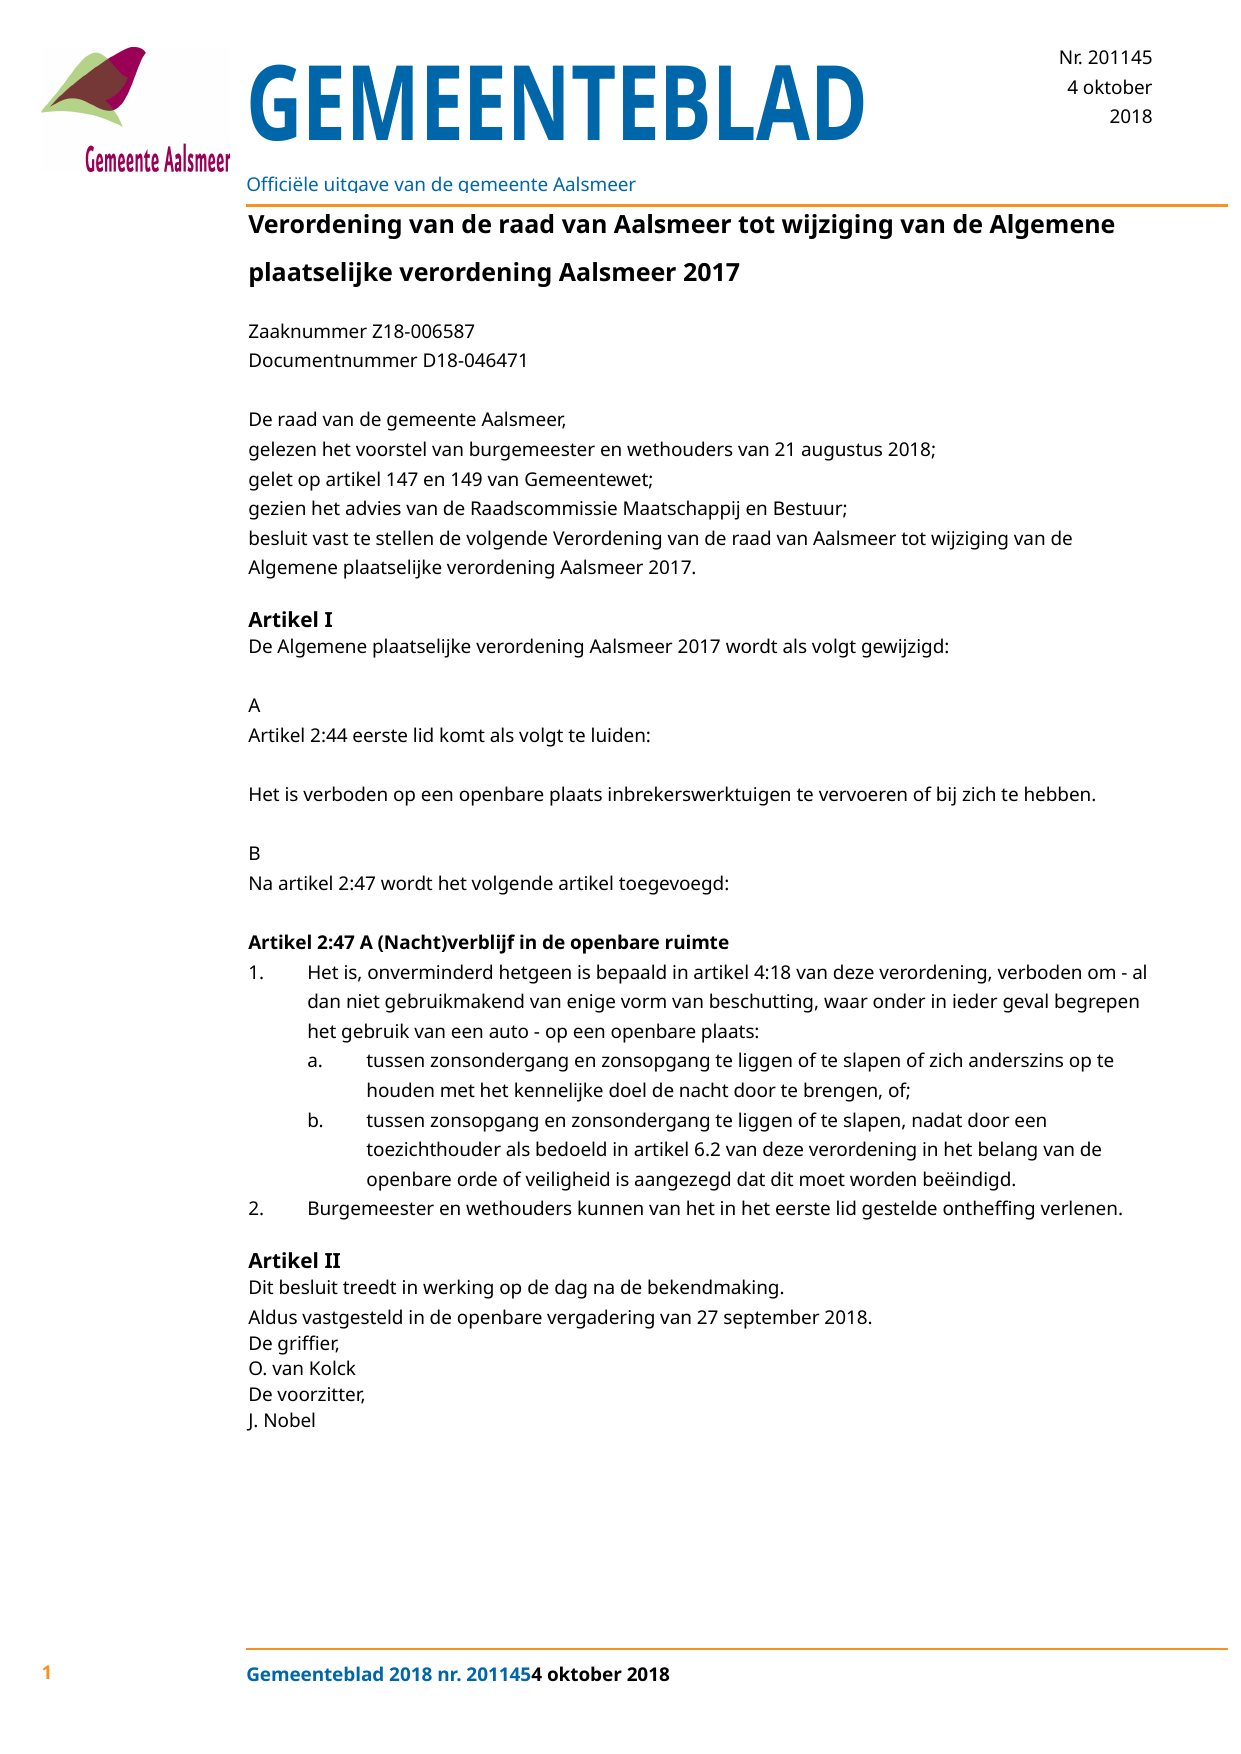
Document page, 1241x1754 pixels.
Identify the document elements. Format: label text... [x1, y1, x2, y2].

text De Algemene plaatselijke verordening Aalsmeer 2017 wordt als volgt gewijzigd: [248, 633, 1152, 659]
text Artikel 2:44 eerste lid komt als volgt te luiden: [248, 722, 1152, 748]
text Het is verboden op een openbare plaats inbrekerswerktuigen te vervoeren of bij zich te hebben. [248, 781, 1152, 807]
text gelet op artikel 147 en 149 van Gemeentewet; [248, 466, 1152, 492]
text Artikel 2:47 A (Nacht)verblijf in de openbare ruimte [248, 929, 1152, 955]
text Zaaknummer Z18-006587 [248, 318, 1152, 344]
text gezien het advies van de Raadscommissie Maatschappij en Bestuur; [248, 495, 1152, 521]
text B [248, 841, 1152, 866]
text Artikel II [248, 1246, 1152, 1274]
text Documentnummer D18-046471 [248, 347, 1152, 373]
list Burgemeester en wethouders kunnen van het in het eerste lid gestelde ontheffing verlenen. [248, 1196, 1152, 1221]
text Artikel I [248, 605, 1152, 633]
text De griffier, [248, 1330, 1152, 1355]
list tussen zonsopgang en zonsondergang te liggen of te slapen, nadat door een toezichthouder als bedoeld in artikel 6.2 van deze verordening in het belang van de openbare orde of veiligheid is aangezegd dat dit moet worden beëindigd. [307, 1107, 1152, 1192]
text gelezen het voorstel van burgemeester en wethouders van 21 augustus 2018; [248, 436, 1152, 462]
text A [248, 693, 1152, 718]
text De voorzitter, [248, 1381, 1152, 1407]
text De raad van de gemeente Aalsmeer, [248, 407, 1152, 432]
list Het is, onverminderd hetgeen is bepaald in artikel 4:18 van deze verordening, verboden om - al dan niet gebruikmakend van enige vorm van beschutting, waar onder in ieder geval begrepen het gebruik van een auto - op een openbare plaats: [248, 959, 1152, 1044]
text J. Nobel [248, 1407, 1152, 1433]
text Na artikel 2:47 wordt het volgende artikel toegevoegd: [248, 870, 1152, 896]
picture [41, 47, 231, 172]
text besluit vast te stellen de volgende Verordening van de raad van Aalsmeer tot wijziging van de Algemene plaatselijke verordening Aalsmeer 2017. [248, 525, 1152, 580]
list tussen zonsondergang en zonsopgang te liggen of te slapen of zich anderszins op te houden met het kennelijke doel de nacht door te brengen, of; [307, 1048, 1152, 1103]
text Dit besluit treedt in werking op de dag na de bekendmaking. [248, 1274, 1152, 1300]
text O. van Kolck [248, 1355, 1152, 1381]
text Aldus vastgesteld in de openbare vergadering van 27 september 2018. [248, 1304, 1152, 1330]
text Verordening van de raad van Aalsmeer tot wijziging van de Algemene plaatselijke verordening Aalsmeer 2017 [248, 207, 1152, 288]
